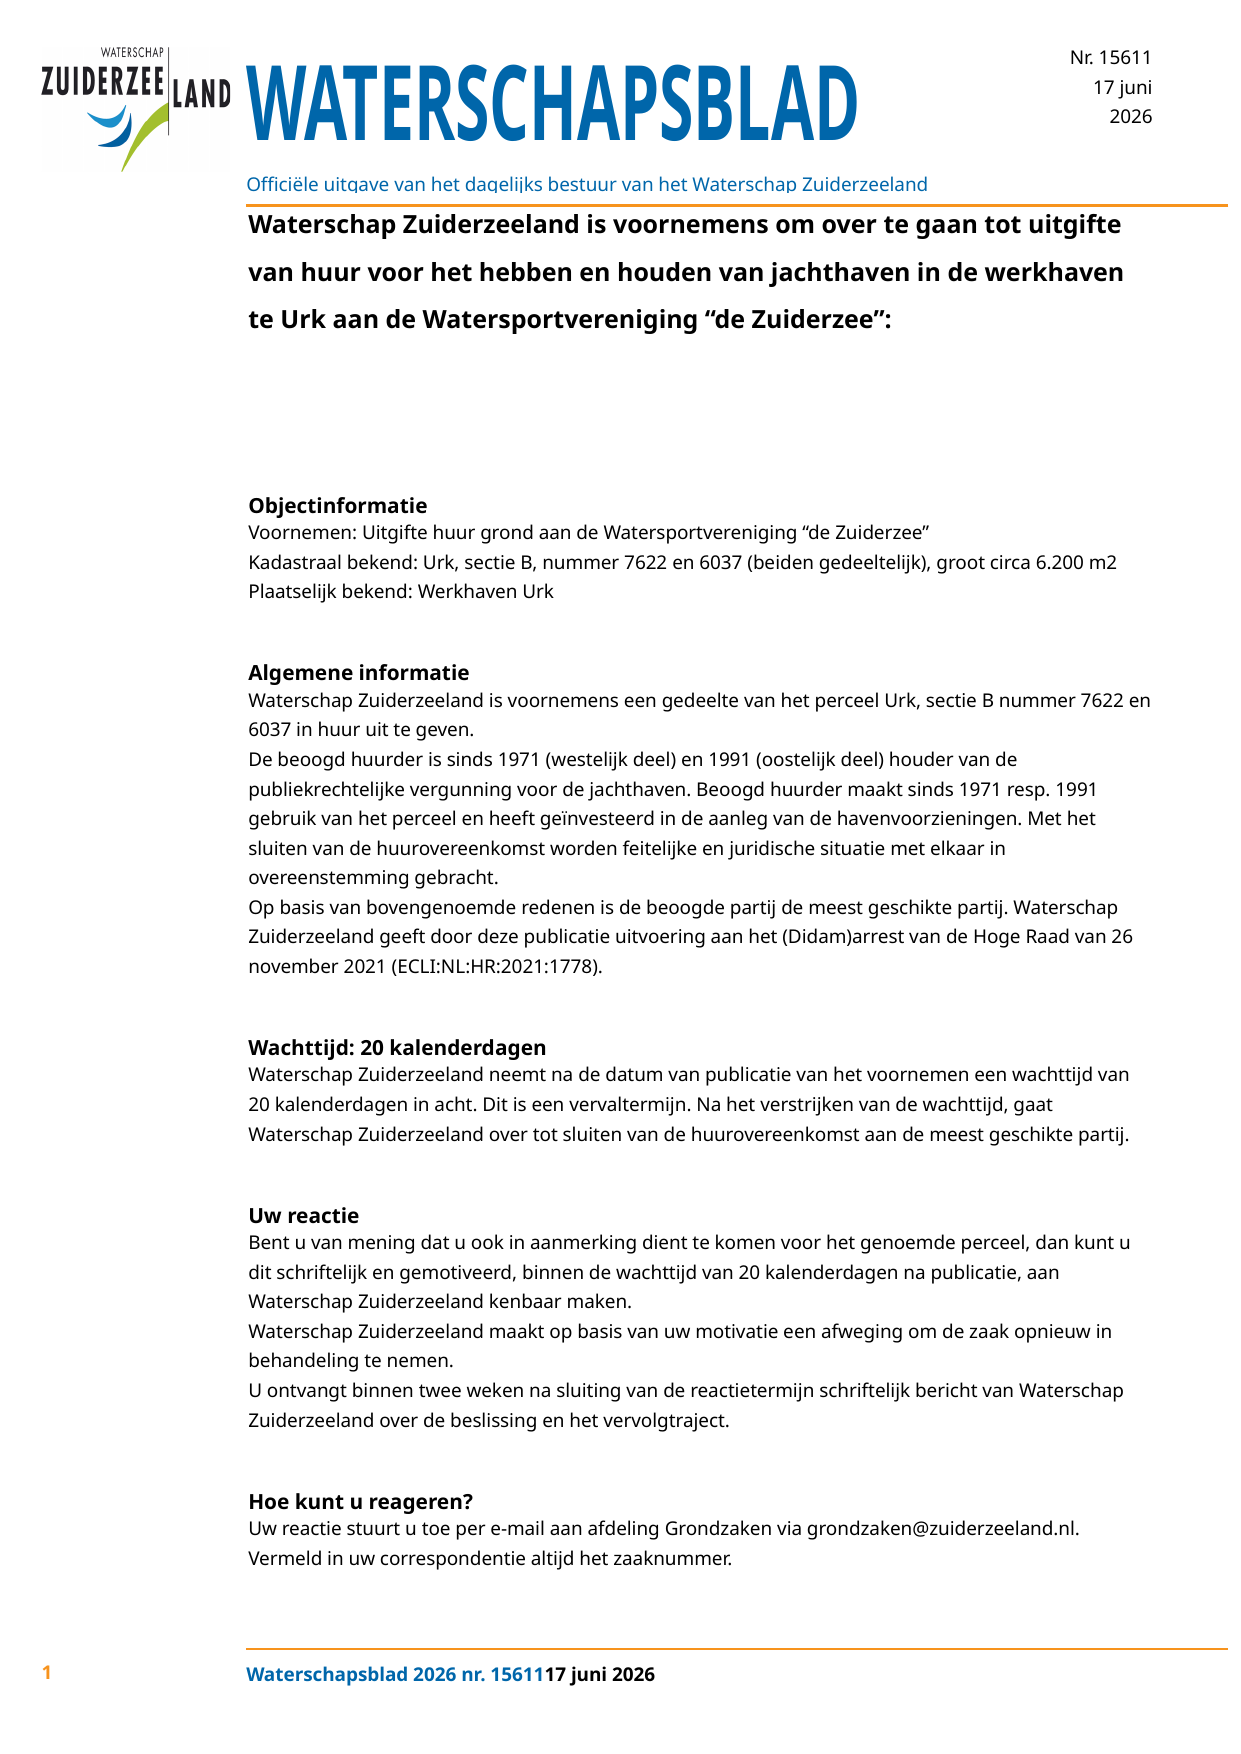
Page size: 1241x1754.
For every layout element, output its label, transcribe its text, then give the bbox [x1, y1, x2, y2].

text Voornemen: Uitgifte huur grond aan de Watersportvereniging “de Zuiderzee” [248, 519, 1152, 545]
text Waterschap Zuiderzeeland neemt na de datum van publicatie van het voornemen een wachttijd van 20 kalenderdagen in acht. Dit is een vervaltermijn. Na het verstrijken van de wachttijd, gaat Waterschap Zuiderzeeland over tot sluiten van de huurovereenkomst aan de meest geschikte partij. [248, 1062, 1152, 1147]
text Uw reactie [248, 1201, 1152, 1229]
text Objectinformatie [248, 491, 1152, 519]
text Bent u van mening dat u ook in aanmerking dient te komen voor het genoemde perceel, dan kunt u dit schriftelijk en gemotiveerd, binnen de wachttijd van 20 kalenderdagen na publicatie, aan Waterschap Zuiderzeeland kenbaar maken. [248, 1229, 1152, 1314]
text U ontvangt binnen twee weken na sluiting van de reactietermijn schriftelijk bericht van Waterschap Zuiderzeeland over de beslissing en het vervolgtraject. [248, 1377, 1152, 1432]
text Waterschap Zuiderzeeland is voornemens een gedeelte van het perceel Urk, sectie B nummer 7622 en 6037 in huur uit te geven. [248, 687, 1152, 742]
text Wachttijd: 20 kalenderdagen [248, 1033, 1152, 1062]
text Waterschap Zuiderzeeland maakt op basis van uw motivatie een afweging om de zaak opnieuw in behandeling te nemen. [248, 1318, 1152, 1373]
text Plaatselijk bekend: Werkhaven Urk [248, 578, 1152, 604]
text De beoogd huurder is sinds 1971 (westelijk deel) en 1991 (oostelijk deel) houder van de publiekrechtelijke vergunning voor de jachthaven. Beoogd huurder maakt sinds 1971 resp. 1991 gebruik van het perceel en heeft geïnvesteerd in de aanleg van de havenvoorzieningen. Met het sluiten van de huurovereenkomst worden feitelijke en juridische situatie met elkaar in overeenstemming gebracht. [248, 746, 1152, 890]
text Kadastraal bekend: Urk, sectie B, nummer 7622 en 6037 (beiden gedeeltelijk), groot circa 6.200 m2 [248, 549, 1152, 575]
text Waterschap Zuiderzeeland is voornemens om over te gaan tot uitgifte van huur voor het hebben en houden van jachthaven in de werkhaven te Urk aan de Watersportvereniging “de Zuiderzee”: [248, 207, 1152, 336]
text Algemene informatie [248, 658, 1152, 687]
picture [41, 47, 231, 172]
text Hoe kunt u reageren? [248, 1487, 1152, 1515]
text Uw reactie stuurt u toe per e-mail aan afdeling Grondzaken via grondzaken@zuiderzeeland.nl. Vermeld in uw correspondentie altijd het zaaknummer. [248, 1515, 1152, 1571]
text Op basis van bovengenoemde redenen is de beoogde partij de meest geschikte partij. Waterschap Zuiderzeeland geeft door deze publicatie uitvoering aan het (Didam)arrest van de Hoge Raad van 26 november 2021 (ECLI:NL:HR:2021:1778). [248, 894, 1152, 979]
